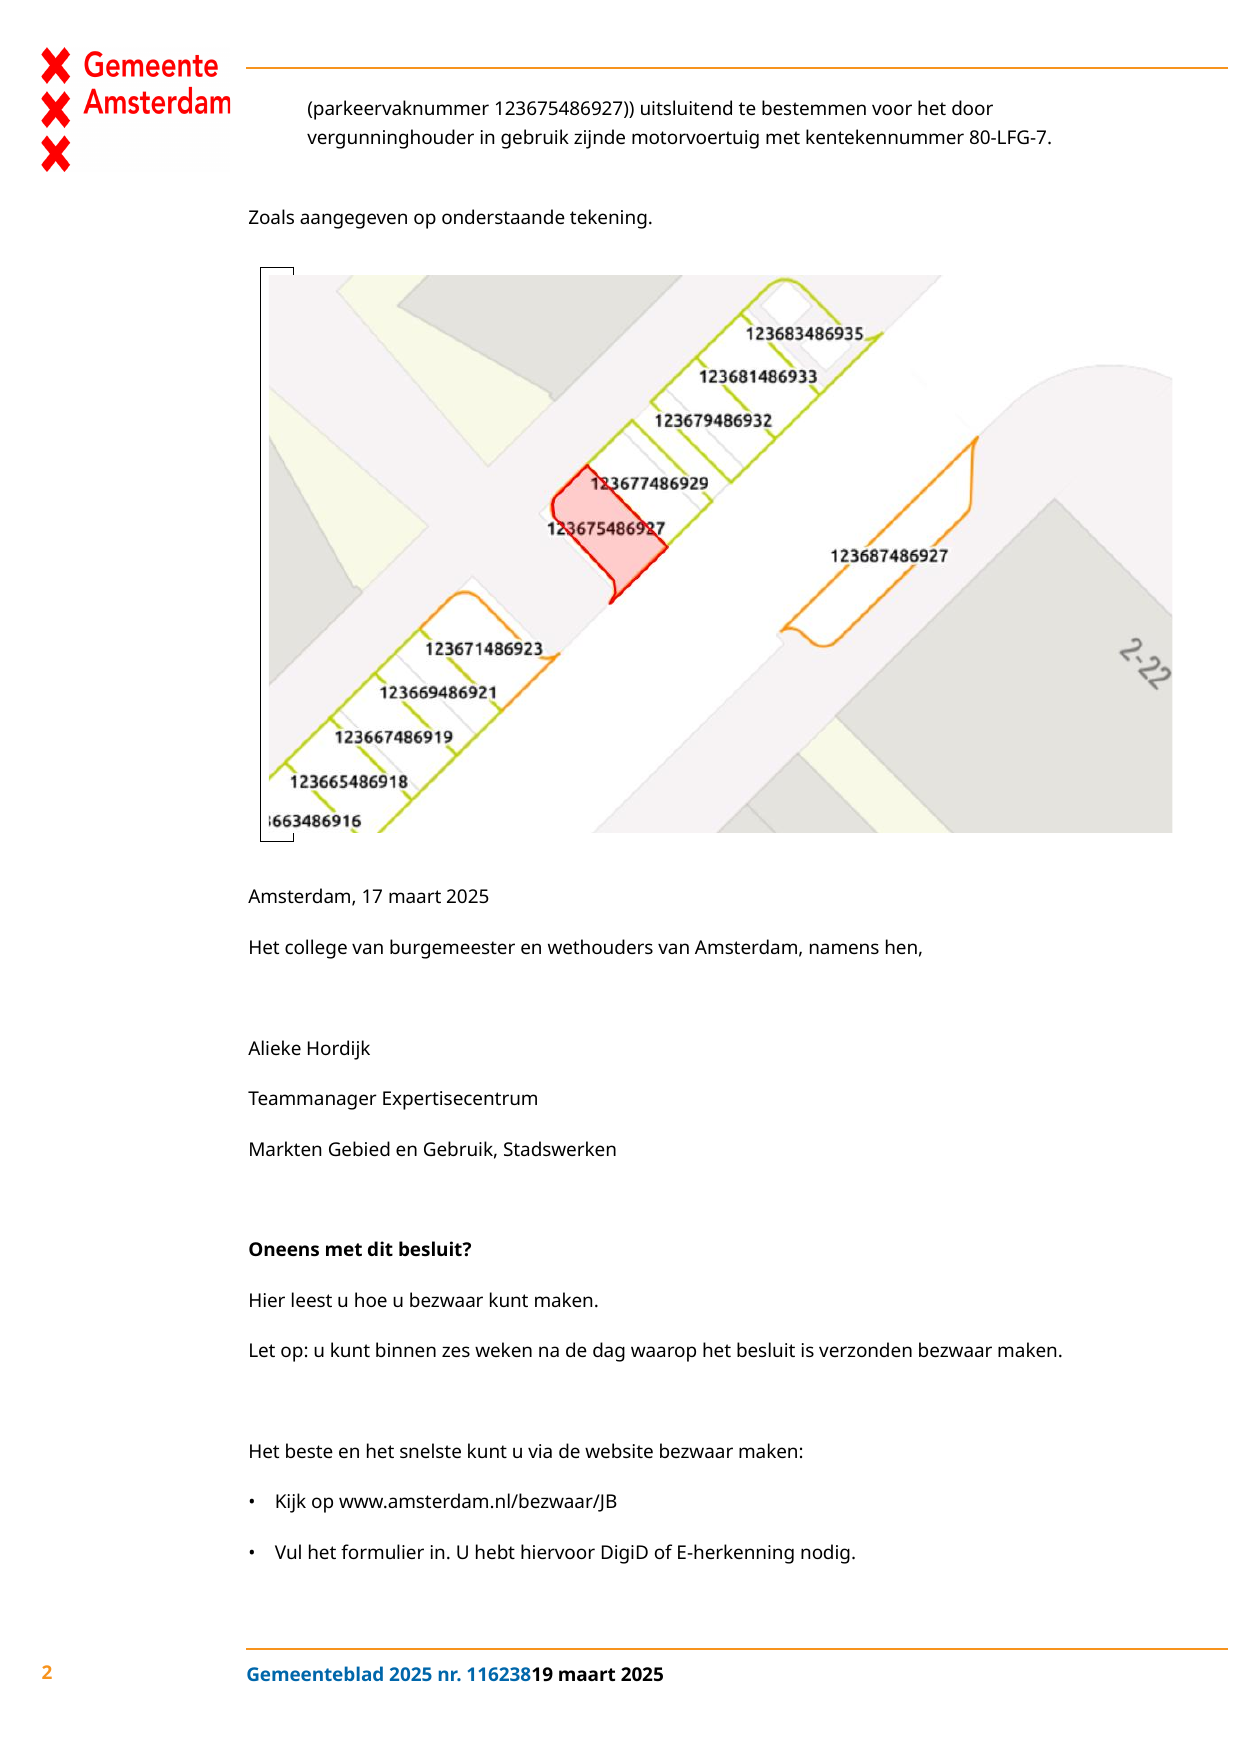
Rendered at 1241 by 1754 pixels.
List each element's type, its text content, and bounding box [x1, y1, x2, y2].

text Het beste en het snelste kunt u via de website bezwaar maken: [248, 1438, 1152, 1464]
text Hier leest u hoe u bezwaar kunt maken. [248, 1287, 1152, 1313]
text Amsterdam, 17 maart 2025 [248, 884, 1152, 909]
picture [41, 47, 231, 172]
text Zoals aangegeven op onderstaande tekening. [248, 204, 1152, 230]
text Alieke Hordijk [248, 1035, 1152, 1061]
list (parkeervaknummer 123675486927)) uitsluitend te bestemmen voor het door vergunninghouder in gebruik zijnde motorvoertuig met kentekennummer 80-LFG-7. [248, 95, 1152, 150]
text Markten Gebied en Gebruik, Stadswerken [248, 1136, 1152, 1161]
text Teammanager Expertisecentrum [248, 1085, 1152, 1111]
text • Vul het formulier in. U hebt hiervoor DigiD of E-herkenning nodig. [248, 1539, 1152, 1565]
picture [268, 275, 1173, 833]
text Oneens met dit besluit? [248, 1237, 1152, 1262]
text Let op: u kunt binnen zes weken na de dag waarop het besluit is verzonden bezwaar maken. [248, 1337, 1152, 1363]
text • Kijk op www.amsterdam.nl/bezwaar/JB [248, 1489, 1152, 1514]
text Het college van burgemeester en wethouders van Amsterdam, namens hen, [248, 934, 1152, 960]
